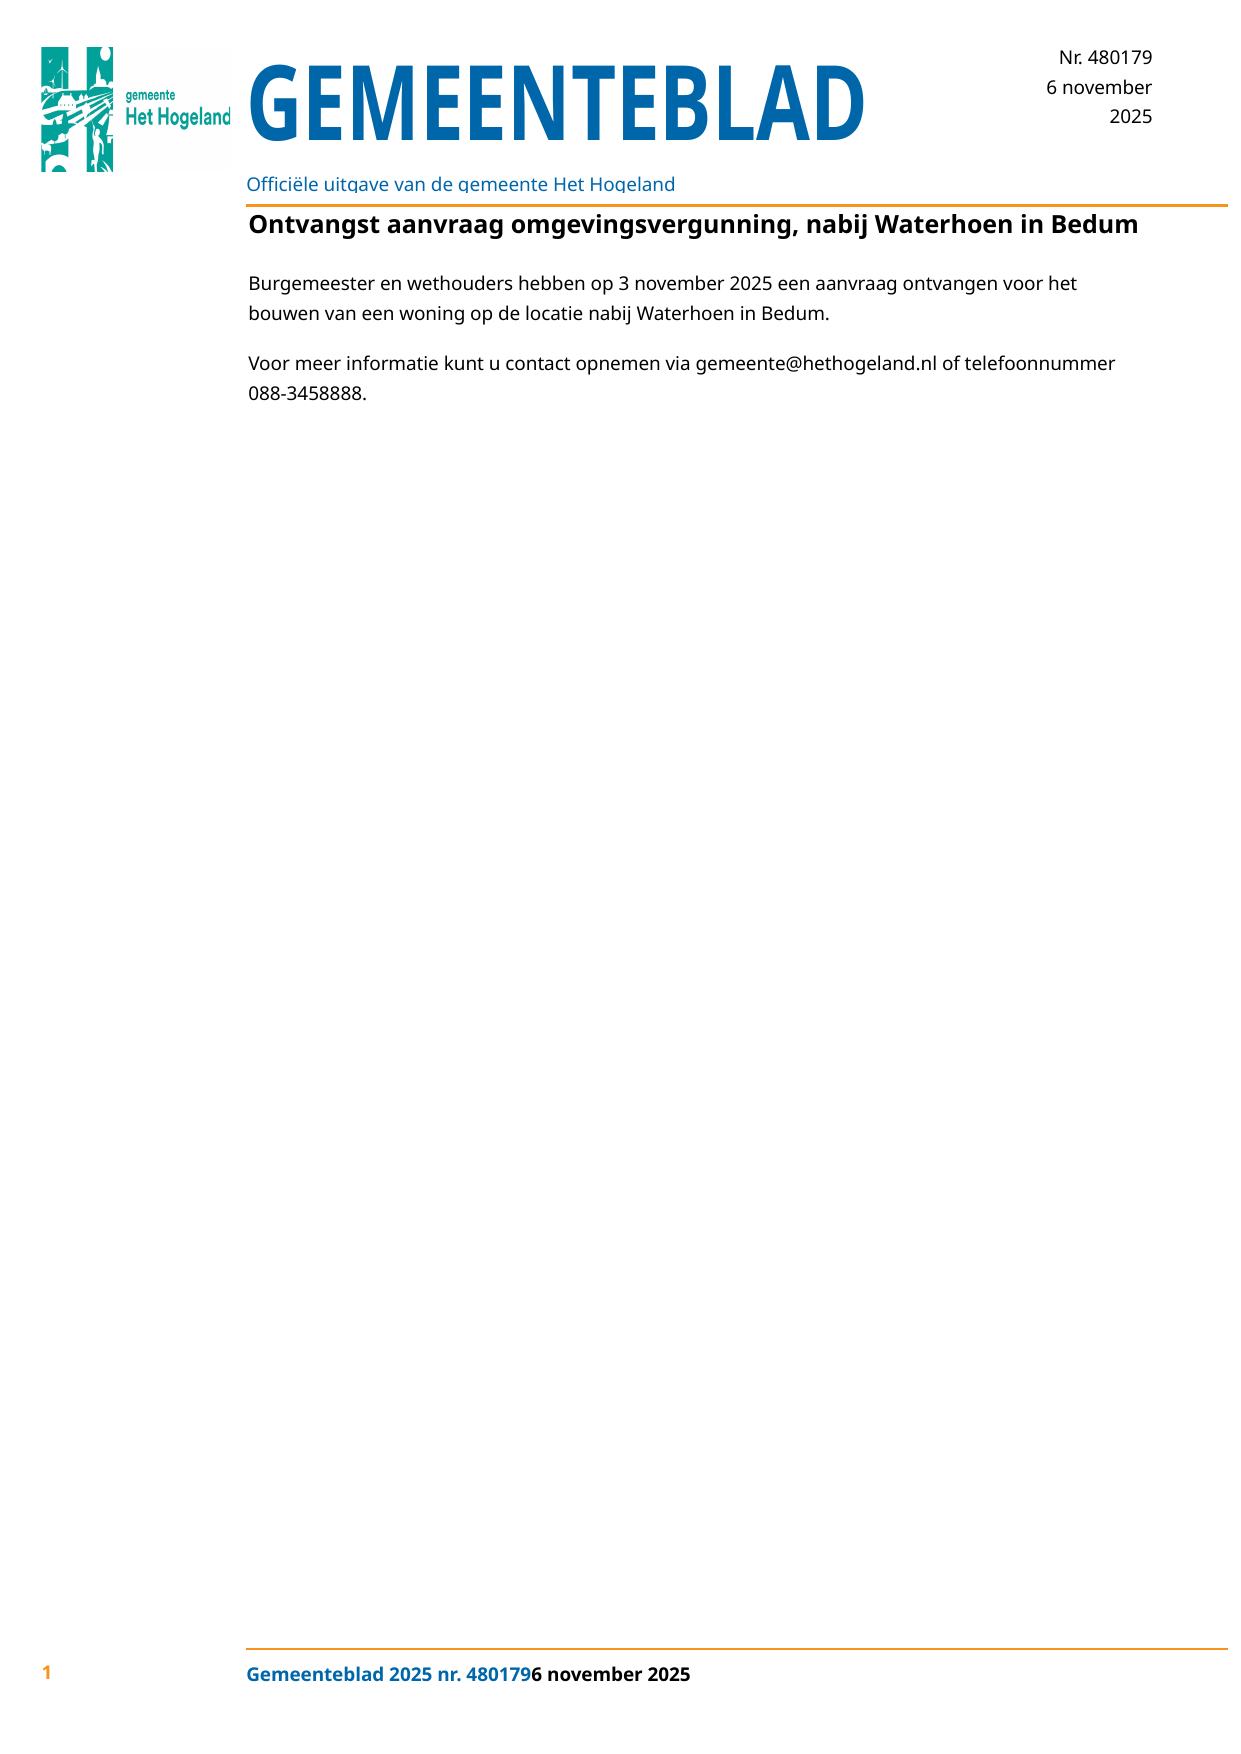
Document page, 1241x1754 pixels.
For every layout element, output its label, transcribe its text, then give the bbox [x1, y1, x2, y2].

text Voor meer informatie kunt u contact opnemen via gemeente@hethogeland.nl of telefoonnummer 088-3458888. [248, 350, 1152, 406]
text Burgemeester en wethouders hebben op 3 november 2025 een aanvraag ontvangen voor het bouwen van een woning op de locatie nabij Waterhoen in Bedum. [248, 270, 1152, 326]
text Ontvangst aanvraag omgevingsvergunning, nabij Waterhoen in Bedum [248, 207, 1152, 241]
picture [41, 47, 231, 172]
